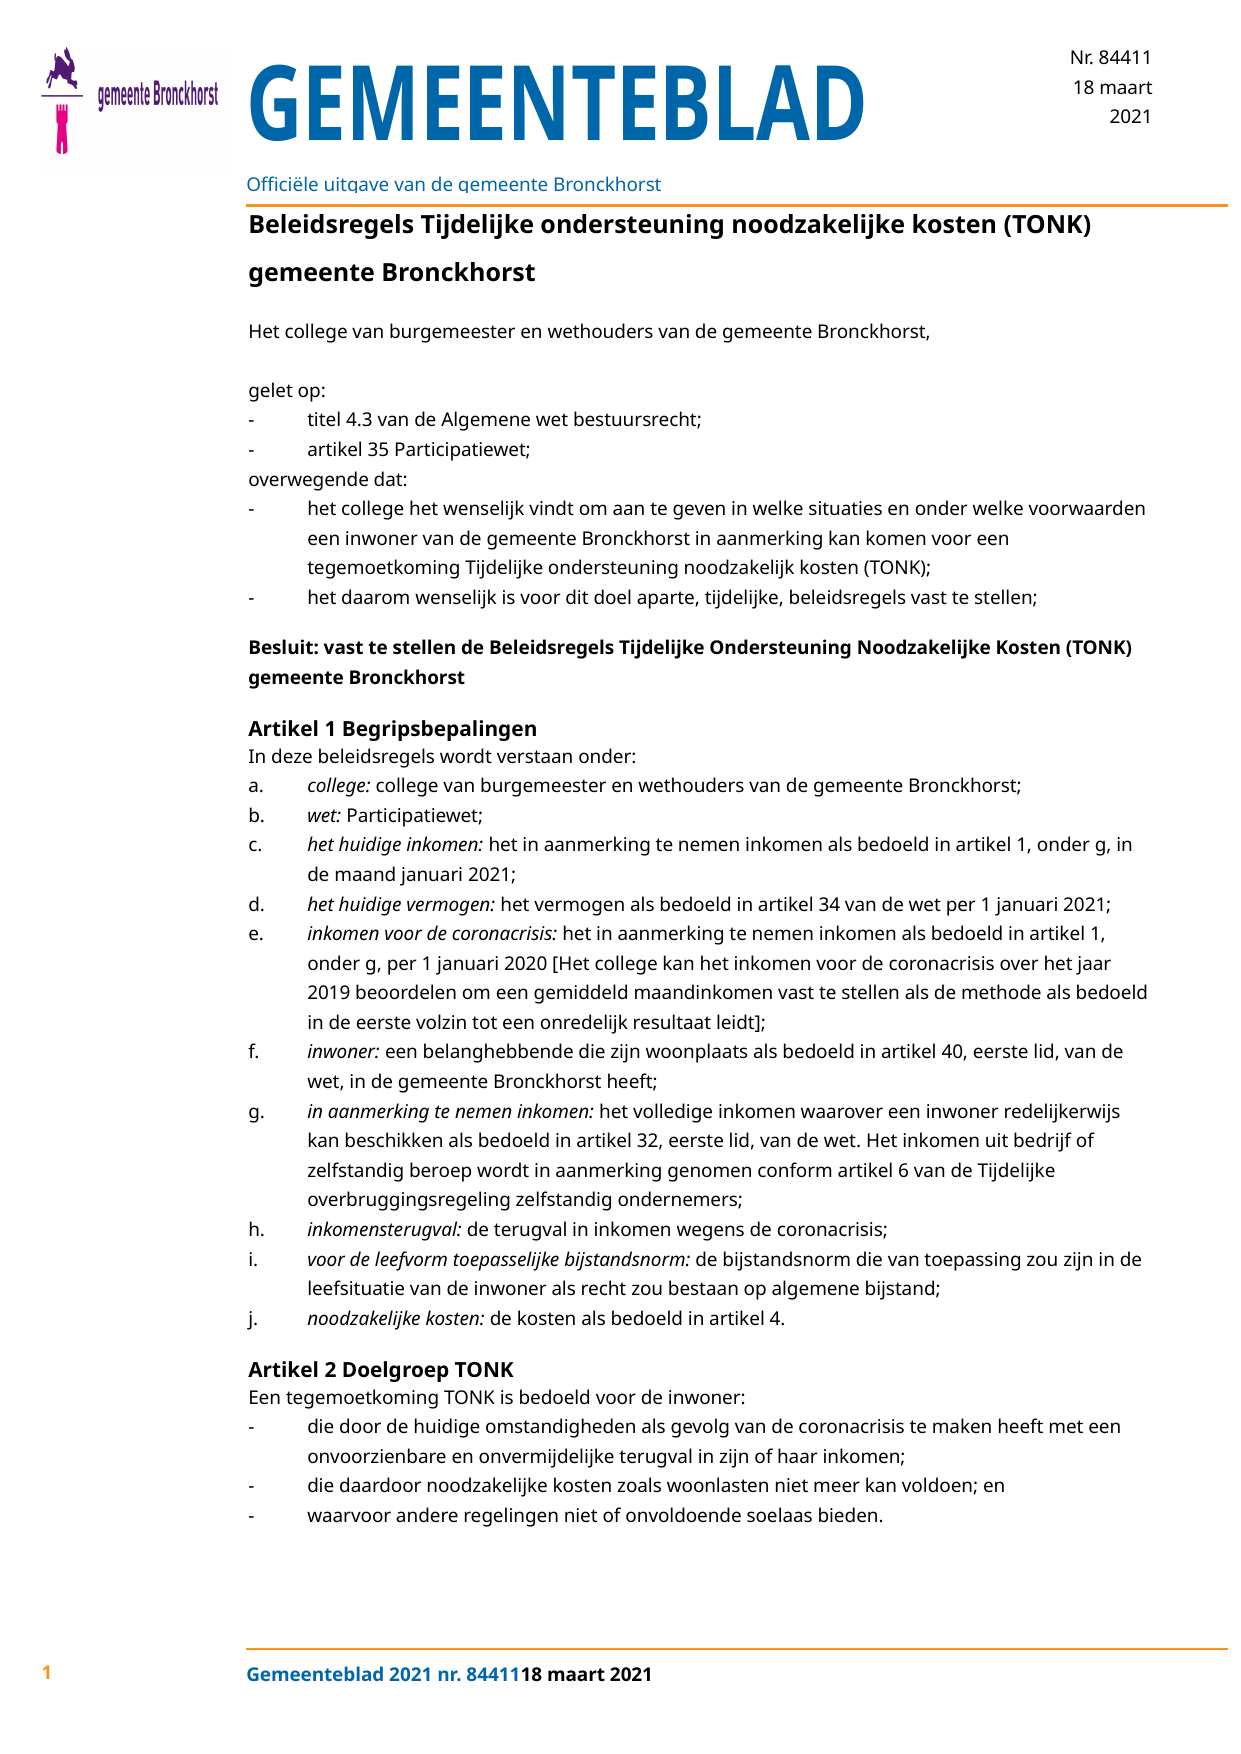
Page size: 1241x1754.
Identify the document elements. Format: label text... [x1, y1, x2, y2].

list het huidige vermogen: het vermogen als bedoeld in artikel 34 van de wet per 1 januari 2021; [248, 891, 1152, 917]
list het daarom wenselijk is voor dit doel aparte, tijdelijke, beleidsregels vast te stellen; [248, 584, 1152, 610]
text Artikel 1 Begripsbepalingen [248, 714, 1152, 743]
list het college het wenselijk vindt om aan te geven in welke situaties en onder welke voorwaarden een inwoner van de gemeente Bronckhorst in aanmerking kan komen voor een tegemoetkoming Tijdelijke ondersteuning noodzakelijk kosten (TONK); [248, 495, 1152, 580]
text Het college van burgemeester en wethouders van de gemeente Bronckhorst, [248, 318, 1152, 344]
list die daardoor noodzakelijke kosten zoals woonlasten niet meer kan voldoen; en [248, 1473, 1152, 1498]
list inkomen voor de coronacrisis: het in aanmerking te nemen inkomen als bedoeld in artikel 1, onder g, per 1 januari 2020 [Het college kan het inkomen voor de coronacrisis over het jaar 2019 beoordelen om een gemiddeld maandinkomen vast te stellen als de methode als bedoeld in de eerste volzin tot een onredelijk resultaat leidt]; [248, 920, 1152, 1035]
list die door de huidige omstandigheden als gevolg van de coronacrisis te maken heeft met een onvoorzienbare en onvermijdelijke terugval in zijn of haar inkomen; [248, 1413, 1152, 1469]
picture [41, 47, 231, 172]
text Een tegemoetkoming TONK is bedoeld voor de inwoner: [248, 1384, 1152, 1409]
text Beleidsregels Tijdelijke ondersteuning noodzakelijke kosten (TONK) gemeente Bronckhorst [248, 207, 1152, 288]
list noodzakelijke kosten: de kosten als bedoeld in artikel 4. [248, 1305, 1152, 1331]
list wet: Participatiewet; [248, 802, 1152, 828]
list inkomensterugval: de terugval in inkomen wegens de coronacrisis; [248, 1216, 1152, 1242]
list voor de leefvorm toepasselijke bijstandsnorm: de bijstandsnorm die van toepassing zou zijn in de leefsituatie van de inwoner als recht zou bestaan op algemene bijstand; [248, 1246, 1152, 1301]
text Artikel 2 Doelgroep TONK [248, 1355, 1152, 1384]
text In deze beleidsregels wordt verstaan onder: [248, 743, 1152, 769]
list waarvoor andere regelingen niet of onvoldoende soelaas bieden. [248, 1502, 1152, 1528]
text gelet op: [248, 377, 1152, 403]
text Besluit: vast te stellen de Beleidsregels Tijdelijke Ondersteuning Noodzakelijke Kosten (TONK) gemeente Bronckhorst [248, 634, 1152, 690]
list titel 4.3 van de Algemene wet bestuursrecht; [248, 407, 1152, 432]
list inwoner: een belanghebbende die zijn woonplaats als bedoeld in artikel 40, eerste lid, van de wet, in de gemeente Bronckhorst heeft; [248, 1039, 1152, 1094]
text overwegende dat: [248, 466, 1152, 492]
list artikel 35 Participatiewet; [248, 436, 1152, 462]
list in aanmerking te nemen inkomen: het volledige inkomen waarover een inwoner redelijkerwijs kan beschikken als bedoeld in artikel 32, eerste lid, van de wet. Het inkomen uit bedrijf of zelfstandig beroep wordt in aanmerking genomen conform artikel 6 van de Tijdelijke overbruggingsregeling zelfstandig ondernemers; [248, 1098, 1152, 1212]
list het huidige inkomen: het in aanmerking te nemen inkomen als bedoeld in artikel 1, onder g, in de maand januari 2021; [248, 832, 1152, 887]
list college: college van burgemeester en wethouders van de gemeente Bronckhorst; [248, 772, 1152, 798]
